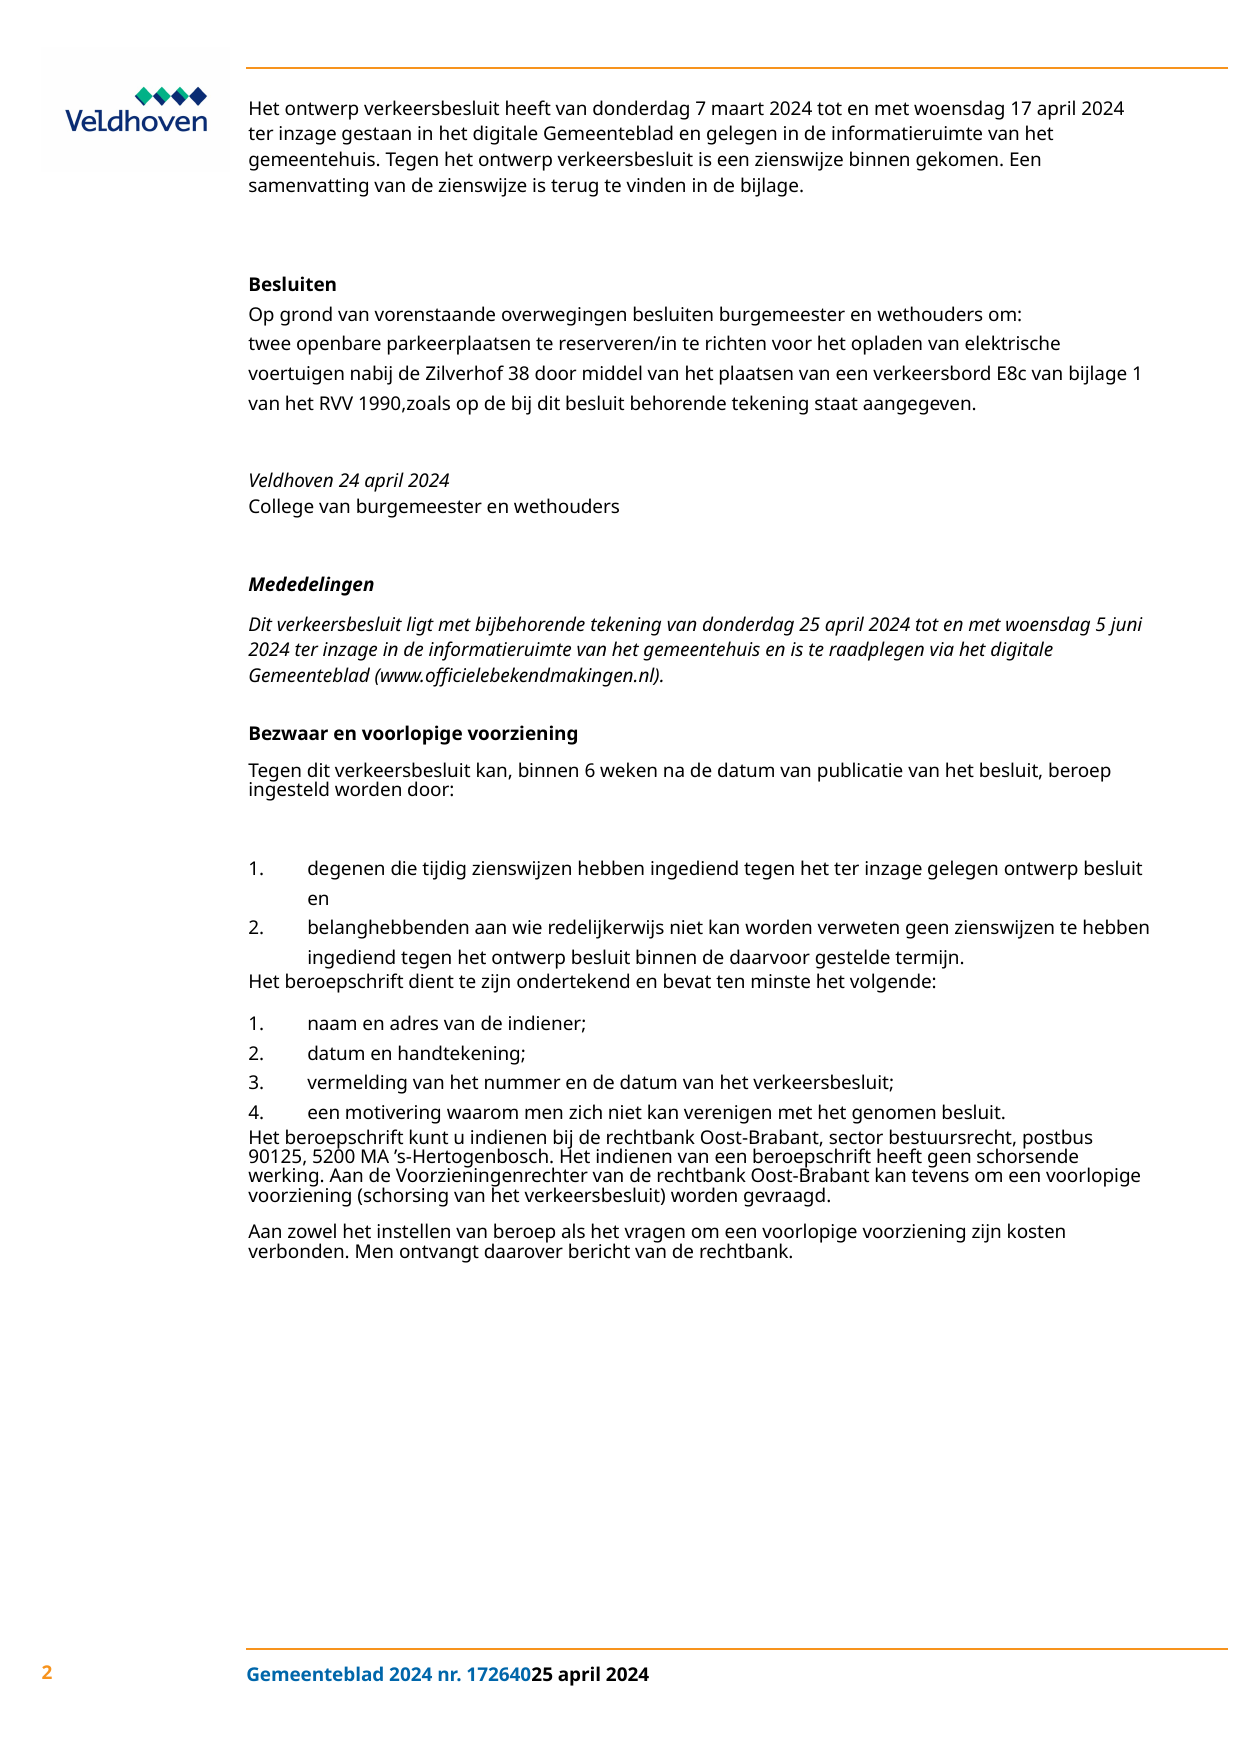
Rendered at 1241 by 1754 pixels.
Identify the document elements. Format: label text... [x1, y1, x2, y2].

list naam en adres van de indiener; [248, 1010, 1152, 1036]
picture [41, 47, 231, 172]
text Het beroepschrift kunt u indienen bij de rechtbank Oost-Brabant, sector bestuursrecht, postbus 90125, 5200 MA ’s-Hertogenbosch. Het indienen van een beroepschrift heeft geen schorsende werking. Aan de Voorzieningenrechter van de rechtbank Oost-Brabant kan tevens om een voorlopige voorziening (schorsing van het verkeersbesluit) worden gevraagd. [248, 1129, 1152, 1206]
text Op grond van vorenstaande overwegingen besluiten burgemeester en wethouders om: [248, 301, 1152, 327]
text Mededelingen [248, 571, 1152, 597]
list belanghebbenden aan wie redelijkerwijs niet kan worden verweten geen zienswijzen te hebben ingediend tegen het ontwerp besluit binnen de daarvoor gestelde termijn. [248, 914, 1152, 969]
text Aan zowel het instellen van beroep als het vragen om een voorlopige voorziening zijn kosten verbonden. Men ontvangt daarover bericht van de rechtbank. [248, 1223, 1152, 1262]
text Het ontwerp verkeersbesluit heeft van donderdag 7 maart 2024 tot en met woensdag 17 april 2024 ter inzage gestaan in het digitale Gemeenteblad en gelegen in de informatieruimte van het gemeentehuis. Tegen het ontwerp verkeersbesluit is een zienswijze binnen gekomen. Een samenvatting van de zienswijze is terug te vinden in de bijlage. [248, 95, 1152, 198]
text Tegen dit verkeersbesluit kan, binnen 6 weken na de datum van publicatie van het besluit, beroep ingesteld worden door: [248, 762, 1152, 800]
list een motivering waarom men zich niet kan verenigen met het genomen besluit. [248, 1099, 1152, 1125]
text Bezwaar en voorlopige voorziening [248, 725, 1152, 744]
text Besluiten [248, 271, 1152, 297]
list datum en handtekening; [248, 1040, 1152, 1066]
text twee openbare parkeerplaatsen te reserveren/in te richten voor het opladen van elektrische voertuigen nabij de Zilverhof 38 door middel van het plaatsen van een verkeersbord E8c van bijlage 1 van het RVV 1990,zoals op de bij dit besluit behorende tekening staat aangegeven. [248, 331, 1152, 415]
text Het beroepschrift dient te zijn ondertekend en bevat ten minste het volgende: [248, 973, 1152, 993]
text Veldhoven 24 april 2024 [248, 467, 1152, 493]
text Dit verkeersbesluit ligt met bijbehorende tekening van donderdag 25 april 2024 tot en met woensdag 5 juni 2024 ter inzage in de informatieruimte van het gemeentehuis en is te raadplegen via het digitale Gemeenteblad (www.officielebekendmakingen.nl). [248, 611, 1152, 688]
list degenen die tijdig zienswijzen hebben ingediend tegen het ter inzage gelegen ontwerp besluit en [248, 855, 1152, 910]
list vermelding van het nummer en de datum van het verkeersbesluit; [248, 1069, 1152, 1095]
text College van burgemeester en wethouders [248, 493, 1152, 518]
